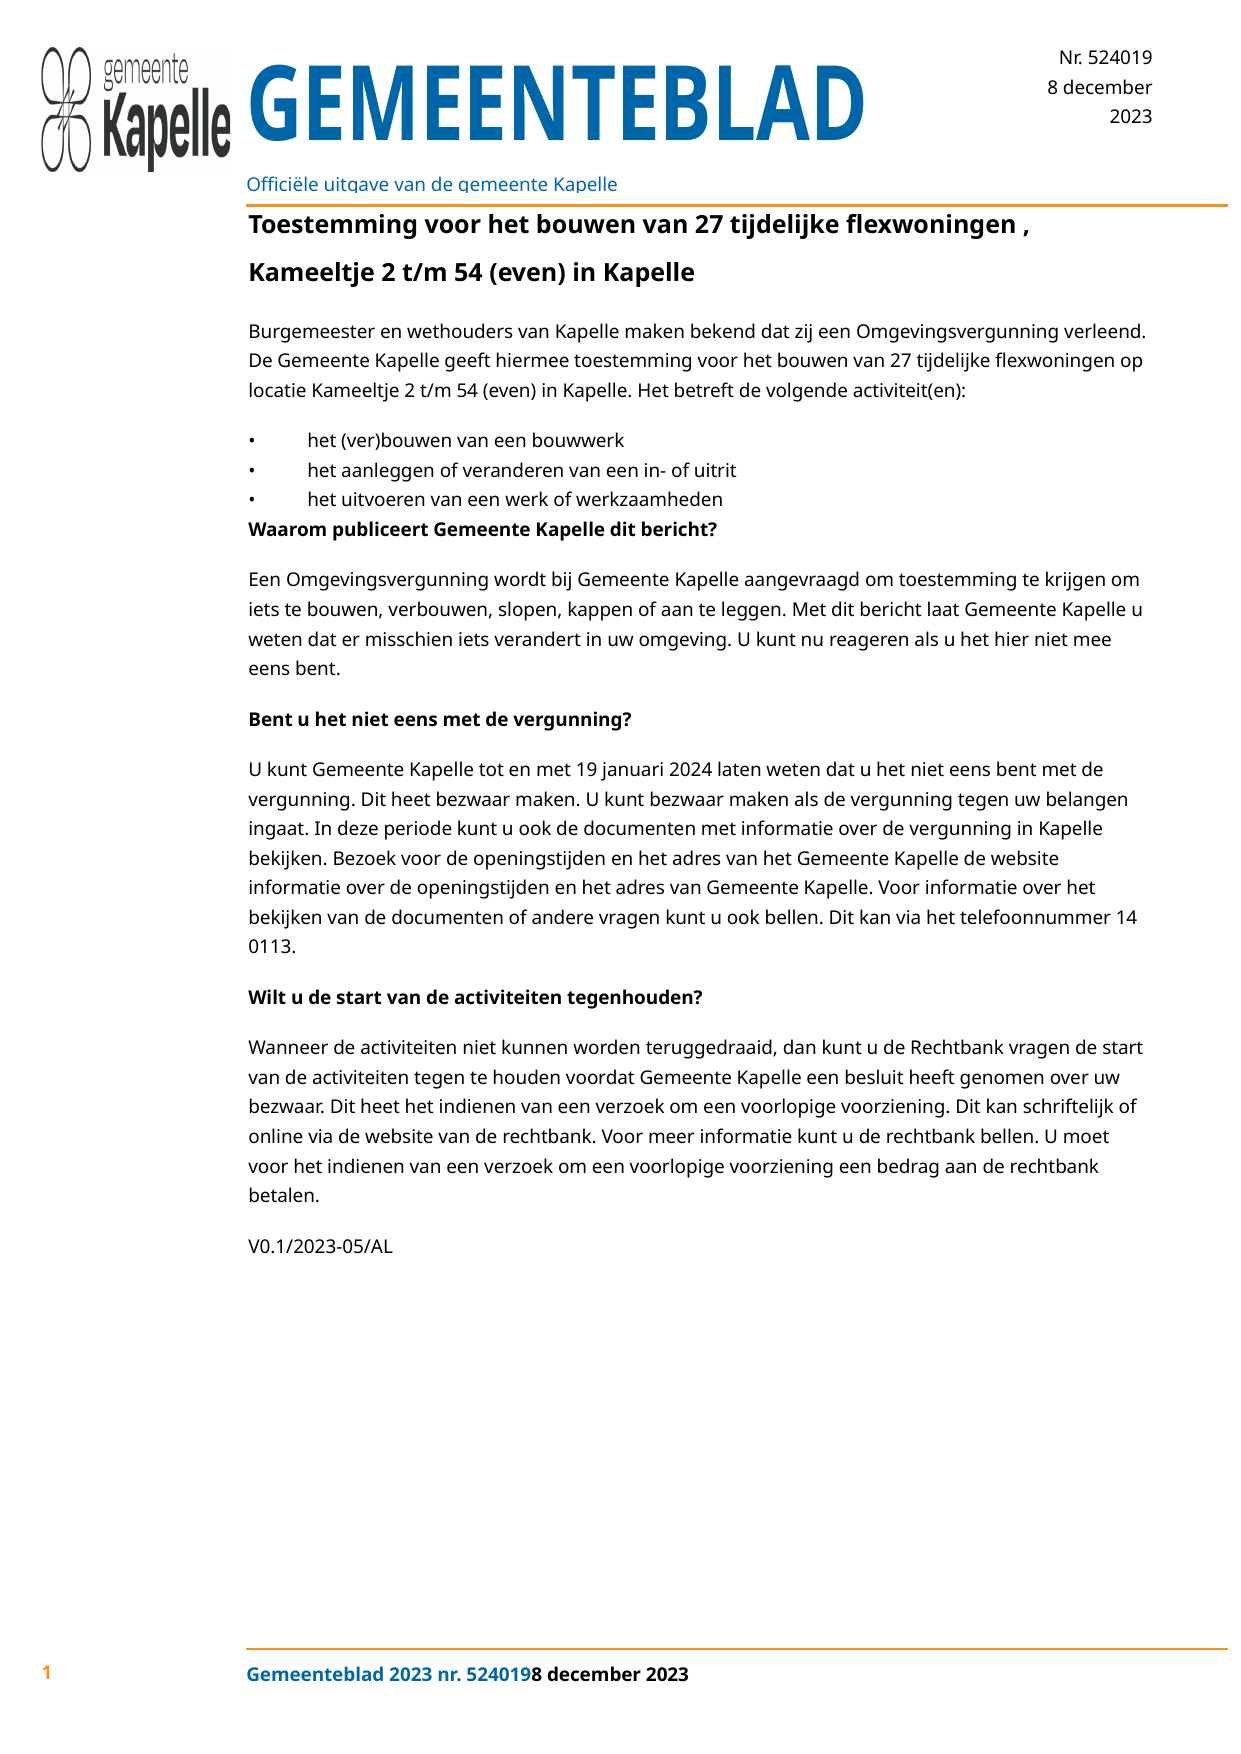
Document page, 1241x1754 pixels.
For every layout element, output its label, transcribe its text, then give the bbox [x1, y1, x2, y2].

text Bent u het niet eens met de vergunning? [248, 706, 1152, 732]
text Wanneer de activiteiten niet kunnen worden teruggedraaid, dan kunt u de Rechtbank vragen de start van de activiteiten tegen te houden voordat Gemeente Kapelle een besluit heeft genomen over uw bezwaar. Dit heet het indienen van een verzoek om een voorlopige voorziening. Dit kan schriftelijk of online via de website van de rechtbank. Voor meer informatie kunt u de rechtbank bellen. U moet voor het indienen van een verzoek om een voorlopige voorziening een bedrag aan de rechtbank betalen. [248, 1034, 1152, 1208]
text Een Omgevingsvergunning wordt bij Gemeente Kapelle aangevraagd om toestemming te krijgen om iets te bouwen, verbouwen, slopen, kappen of aan te leggen. Met dit bericht laat Gemeente Kapelle u weten dat er misschien iets verandert in uw omgeving. U kunt nu reageren als u het hier niet mee eens bent. [248, 567, 1152, 681]
picture [41, 47, 231, 172]
list het uitvoeren van een werk of werkzaamheden [248, 487, 1152, 512]
text Waarom publiceert Gemeente Kapelle dit bericht? [248, 516, 1152, 542]
text U kunt Gemeente Kapelle tot en met 19 januari 2024 laten weten dat u het niet eens bent met de vergunning. Dit heet bezwaar maken. U kunt bezwaar maken als de vergunning tegen uw belangen ingaat. In deze periode kunt u ook de documenten met informatie over de vergunning in Kapelle bekijken. Bezoek voor de openingstijden en het adres van het Gemeente Kapelle de website informatie over de openingstijden en het adres van Gemeente Kapelle. Voor informatie over het bekijken van de documenten of andere vragen kunt u ook bellen. Dit kan via het telefoonnummer 14 0113. [248, 756, 1152, 959]
list het (ver)bouwen van een bouwwerk [248, 427, 1152, 453]
list het aanleggen of veranderen van een in- of uitrit [248, 457, 1152, 483]
text V0.1/2023-05/AL [248, 1233, 1152, 1259]
text Wilt u de start van de activiteiten tegenhouden? [248, 984, 1152, 1010]
text Burgemeester en wethouders van Kapelle maken bekend dat zij een Omgevingsvergunning verleend. De Gemeente Kapelle geeft hiermee toestemming voor het bouwen van 27 tijdelijke flexwoningen op locatie Kameeltje 2 t/m 54 (even) in Kapelle. Het betreft de volgende activiteit(en): [248, 318, 1152, 403]
text Toestemming voor het bouwen van 27 tijdelijke flexwoningen , Kameeltje 2 t/m 54 (even) in Kapelle [248, 207, 1152, 288]
